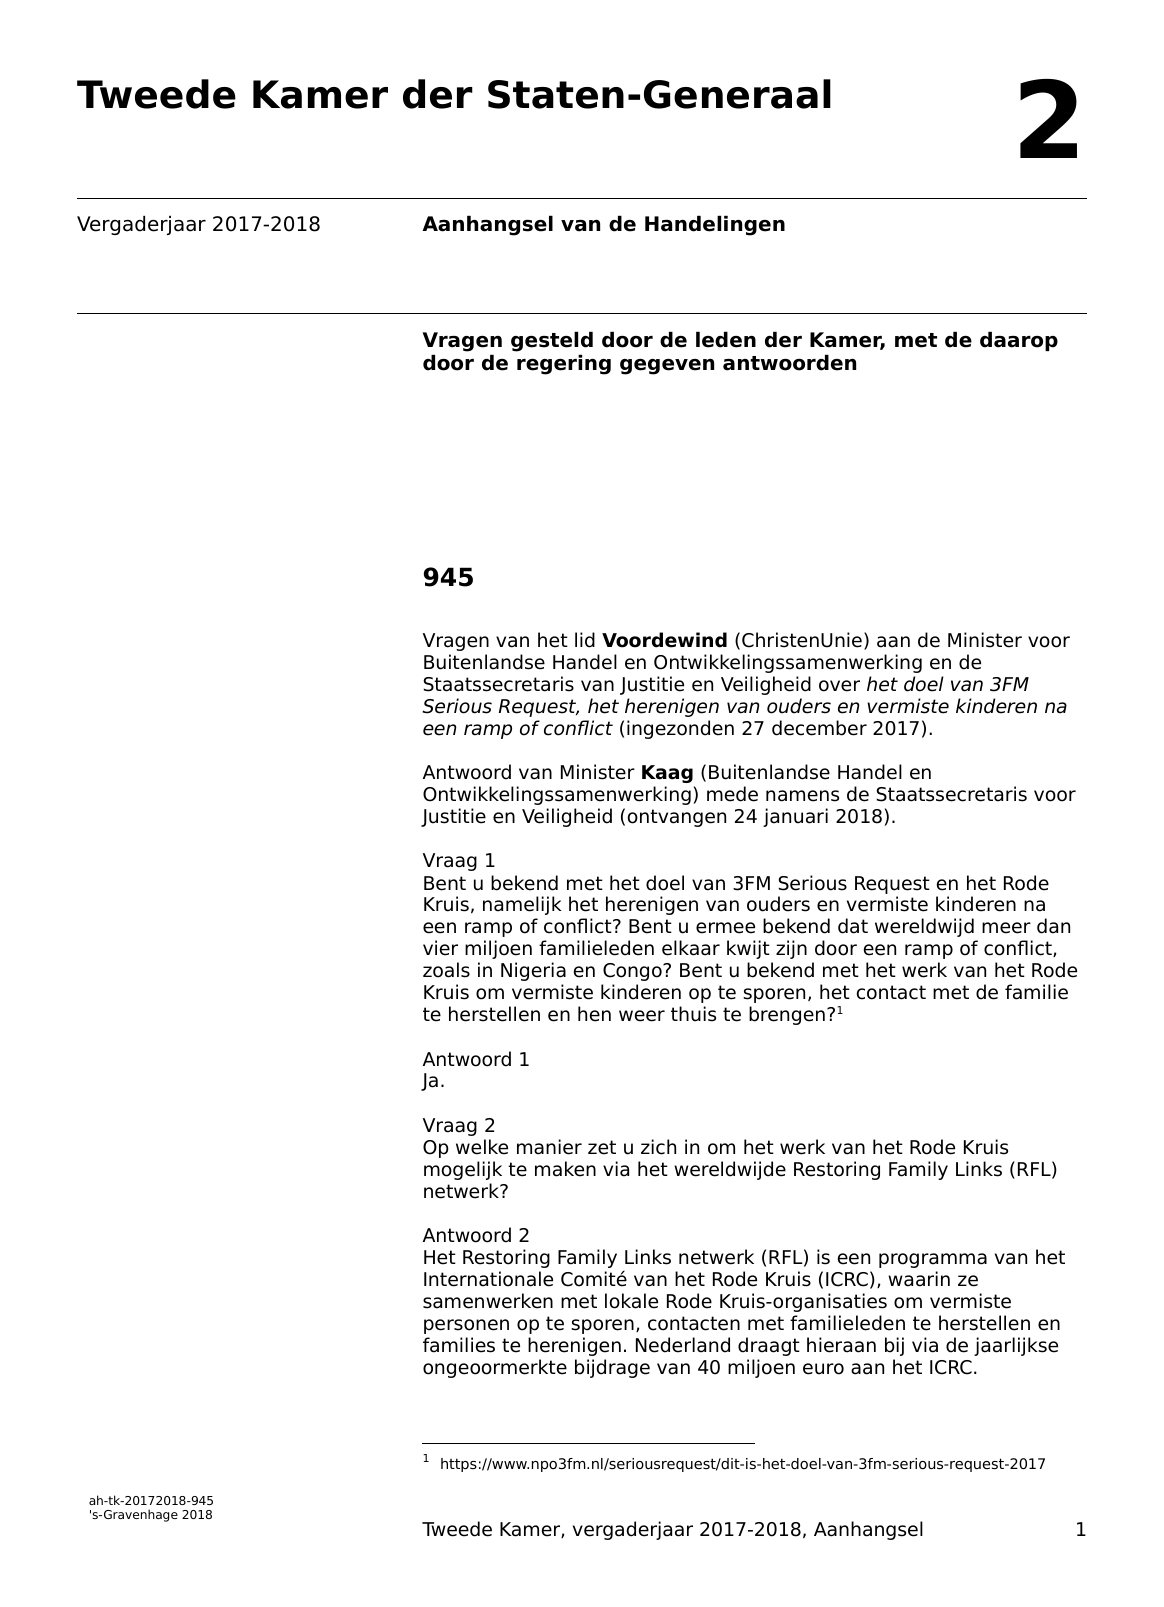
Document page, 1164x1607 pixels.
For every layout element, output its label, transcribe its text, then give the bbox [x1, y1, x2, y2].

table_header 2 [886, 59, 1087, 198]
text Op welke manier zet u zich in om het werk van het Rode Kruis mogelijk te maken via het wereldwijde Restoring Family Links (RFL) netwerk? [422, 1137, 1087, 1202]
table_cell Vragen gesteld door de leden der Kamer, met de daarop door de regering gegeven antwoorden [422, 314, 1087, 375]
text Antwoord van Minister Kaag (Buitenlandse Handel en Ontwikkelingssamenwerking) mede namens de Staatssecretaris voor Justitie en Veiligheid (ontvangen 24 januari 2018). [422, 762, 1087, 828]
table_header Tweede Kamer der Staten-Generaal [77, 59, 886, 198]
text Vraag 2 [422, 1114, 1087, 1137]
text ah-tk-20172018-945 [88, 1494, 323, 1508]
text Het Restoring Family Links netwerk (RFL) is een programma van het Internationale Comité van het Rode Kruis (ICRC), waarin ze samenwerken met lokale Rode Kruis-organisaties om vermiste personen op te sporen, contacten met familieleden te herstellen en families te herenigen. Nederland draagt hieraan bij via de jaarlijkse ongeoormerkte bijdrage van 40 miljoen euro aan het ICRC. [422, 1247, 1087, 1378]
text 945 [422, 563, 1087, 592]
table_cell Vergaderjaar 2017-2018 [77, 199, 422, 313]
text Antwoord 1 [422, 1048, 1087, 1070]
text Vraag 1 [422, 850, 1087, 872]
text Bent u bekend met het doel van 3FM Serious Request en het Rode Kruis, namelijk het herenigen van ouders en vermiste kinderen na een ramp of conflict? Bent u ermee bekend dat wereldwijd meer dan vier miljoen familieleden elkaar kwijt zijn door een ramp of conflict, zoals in Nigeria en Congo? Bent u bekend met het werk van het Rode Kruis om vermiste kinderen op te sporen, het contact met de familie te herstellen en hen weer thuis te brengen? [422, 872, 1087, 1026]
text 's-Gravenhage 2018 [88, 1508, 323, 1522]
text Ja. [422, 1070, 1087, 1092]
table_cell [77, 314, 422, 375]
table_cell Aanhangsel van de Handelingen [422, 199, 1087, 313]
text https://www.npo3fm.nl/seriousrequest/dit-is-het-doel-van-3fm-serious-request-2017 [422, 1452, 1087, 1474]
text Antwoord 2 [422, 1225, 1087, 1247]
text Vragen van het lid Voordewind (ChristenUnie) aan de Minister voor Buitenlandse Handel en Ontwikkelingssamenwerking en de Staatssecretaris van Justitie en Veiligheid over het doel van 3FM Serious Request, het herenigen van ouders en vermiste kinderen na een ramp of conflict (ingezonden 27 december 2017). [422, 630, 1087, 740]
